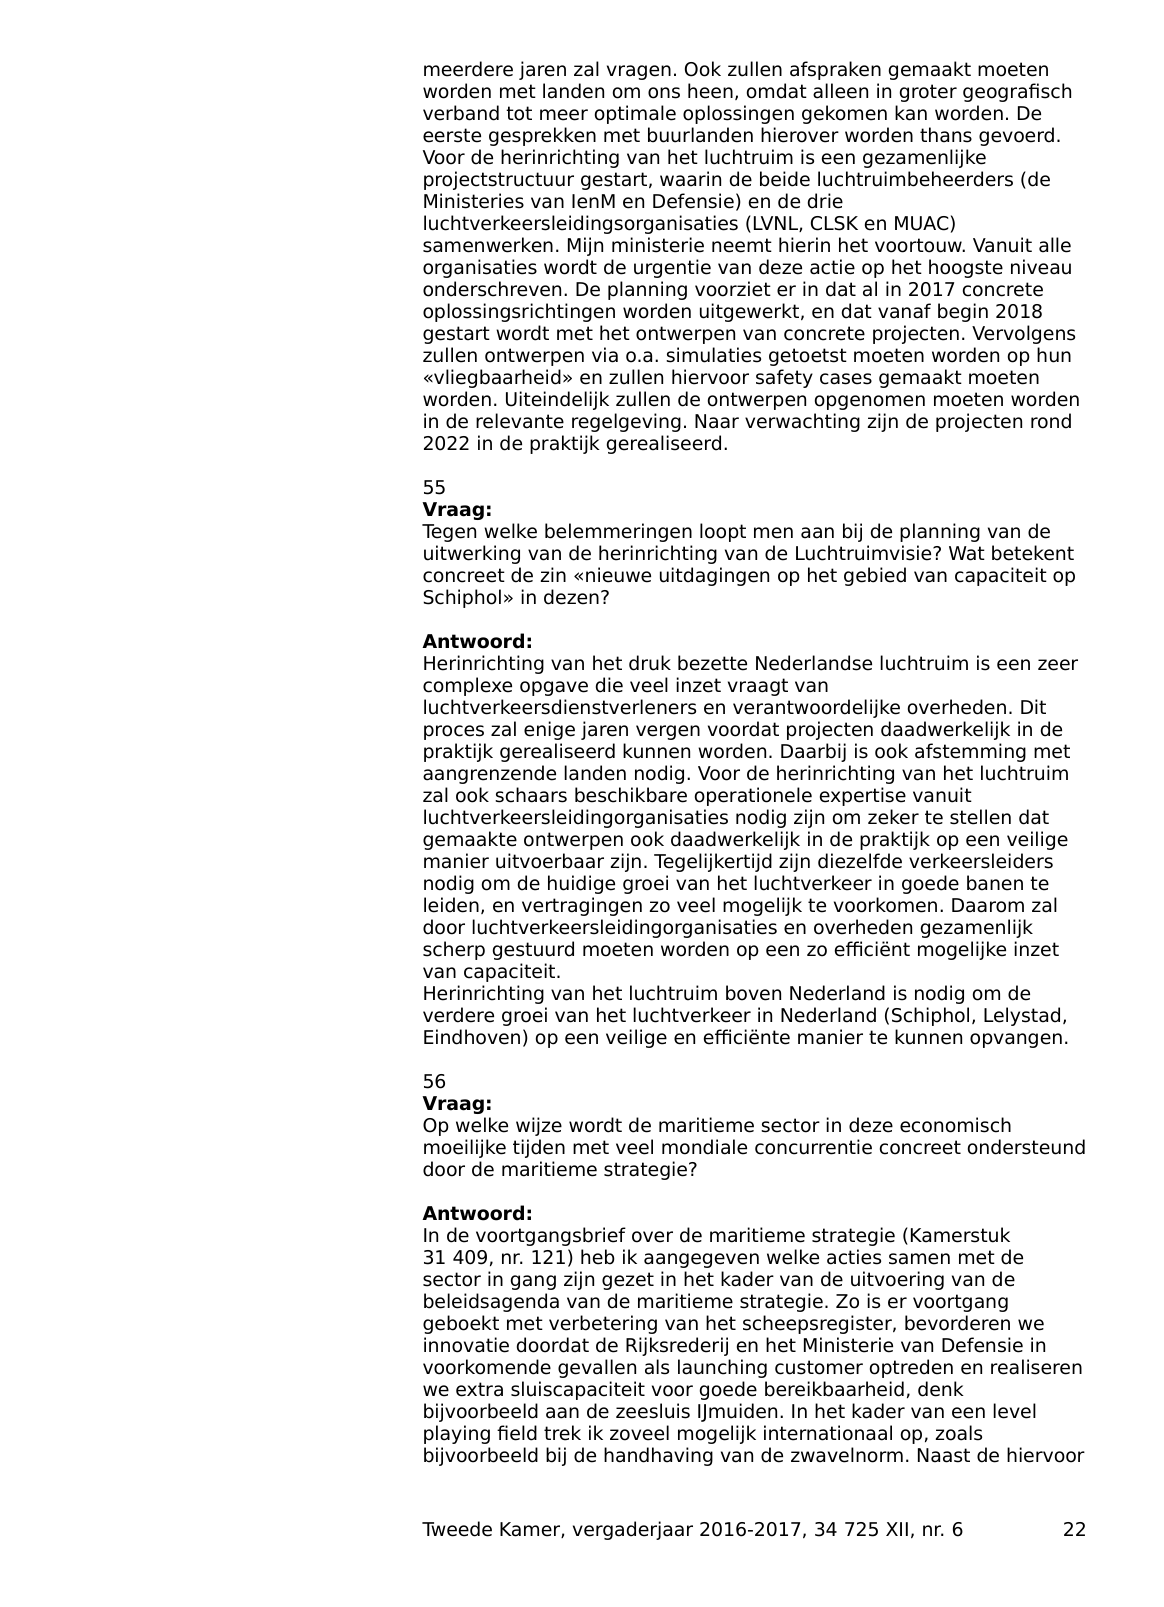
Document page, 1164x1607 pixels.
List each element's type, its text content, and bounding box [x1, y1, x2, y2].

text In de voortgangsbrief over de maritieme strategie (Kamerstuk 31 409, nr. 121) heb ik aangegeven welke acties samen met de sector in gang zijn gezet in het kader van de uitvoering van de beleidsagenda van de maritieme strategie. Zo is er voortgang geboekt met verbetering van het scheepsregister, bevorderen we innovatie doordat de Rijksrederij en het Ministerie van Defensie in voorkomende gevallen als launching customer optreden en realiseren we extra sluiscapaciteit voor goede bereikbaarheid, denk bijvoorbeeld aan de zeesluis IJmuiden. In het kader van een level playing field trek ik zoveel mogelijk internationaal op, zoals bijvoorbeeld bij de handhaving van de zwavelnorm. Naast de hiervoor [422, 1225, 1087, 1467]
text 56 [422, 1071, 1087, 1093]
text Antwoord: [422, 1203, 1087, 1225]
text Herinrichting van het luchtruim boven Nederland is nodig om de verdere groei van het luchtverkeer in Nederland (Schiphol, Lelystad, Eindhoven) op een veilige en efficiënte manier te kunnen opvangen. [422, 983, 1087, 1048]
text Vraag: [422, 499, 1087, 521]
text Voor de herinrichting van het luchtruim is een gezamenlijke projectstructuur gestart, waarin de beide luchtruimbeheerders (de Ministeries van IenM en Defensie) en de drie luchtverkeersleidingsorganisaties (LVNL, CLSK en MUAC) samenwerken. Mijn ministerie neemt hierin het voortouw. Vanuit alle organisaties wordt de urgentie van deze actie op het hoogste niveau onderschreven. De planning voorziet er in dat al in 2017 concrete oplossingsrichtingen worden uitgewerkt, en dat vanaf begin 2018 gestart wordt met het ontwerpen van concrete projecten. Vervolgens zullen ontwerpen via o.a. simulaties getoetst moeten worden op hun «vliegbaarheid» en zullen hiervoor safety cases gemaakt moeten worden. Uiteindelijk zullen de ontwerpen opgenomen moeten worden in de relevante regelgeving. Naar verwachting zijn de projecten rond 2022 in de praktijk gerealiseerd. [422, 147, 1087, 455]
text Op welke wijze wordt de maritieme sector in deze economisch moeilijke tijden met veel mondiale concurrentie concreet ondersteund door de maritieme strategie? [422, 1115, 1087, 1181]
text 55 [422, 477, 1087, 499]
text meerdere jaren zal vragen. Ook zullen afspraken gemaakt moeten worden met landen om ons heen, omdat alleen in groter geografisch verband tot meer optimale oplossingen gekomen kan worden. De eerste gesprekken met buurlanden hierover worden thans gevoerd. [422, 59, 1087, 147]
text Herinrichting van het druk bezette Nederlandse luchtruim is een zeer complexe opgave die veel inzet vraagt van luchtverkeersdienstverleners en verantwoordelijke overheden. Dit proces zal enige jaren vergen voordat projecten daadwerkelijk in de praktijk gerealiseerd kunnen worden. Daarbij is ook afstemming met aangrenzende landen nodig. Voor de herinrichting van het luchtruim zal ook schaars beschikbare operationele expertise vanuit luchtverkeersleidingorganisaties nodig zijn om zeker te stellen dat gemaakte ontwerpen ook daadwerkelijk in de praktijk op een veilige manier uitvoerbaar zijn. Tegelijkertijd zijn diezelfde verkeersleiders nodig om de huidige groei van het luchtverkeer in goede banen te leiden, en vertragingen zo veel mogelijk te voorkomen. Daarom zal door luchtverkeersleidingorganisaties en overheden gezamenlijk scherp gestuurd moeten worden op een zo efficiënt mogelijke inzet van capaciteit. [422, 653, 1087, 983]
text Antwoord: [422, 631, 1087, 653]
text Vraag: [422, 1093, 1087, 1115]
text Tegen welke belemmeringen loopt men aan bij de planning van de uitwerking van de herinrichting van de Luchtruimvisie? Wat betekent concreet de zin «nieuwe uitdagingen op het gebied van capaciteit op Schiphol» in dezen? [422, 521, 1087, 609]
